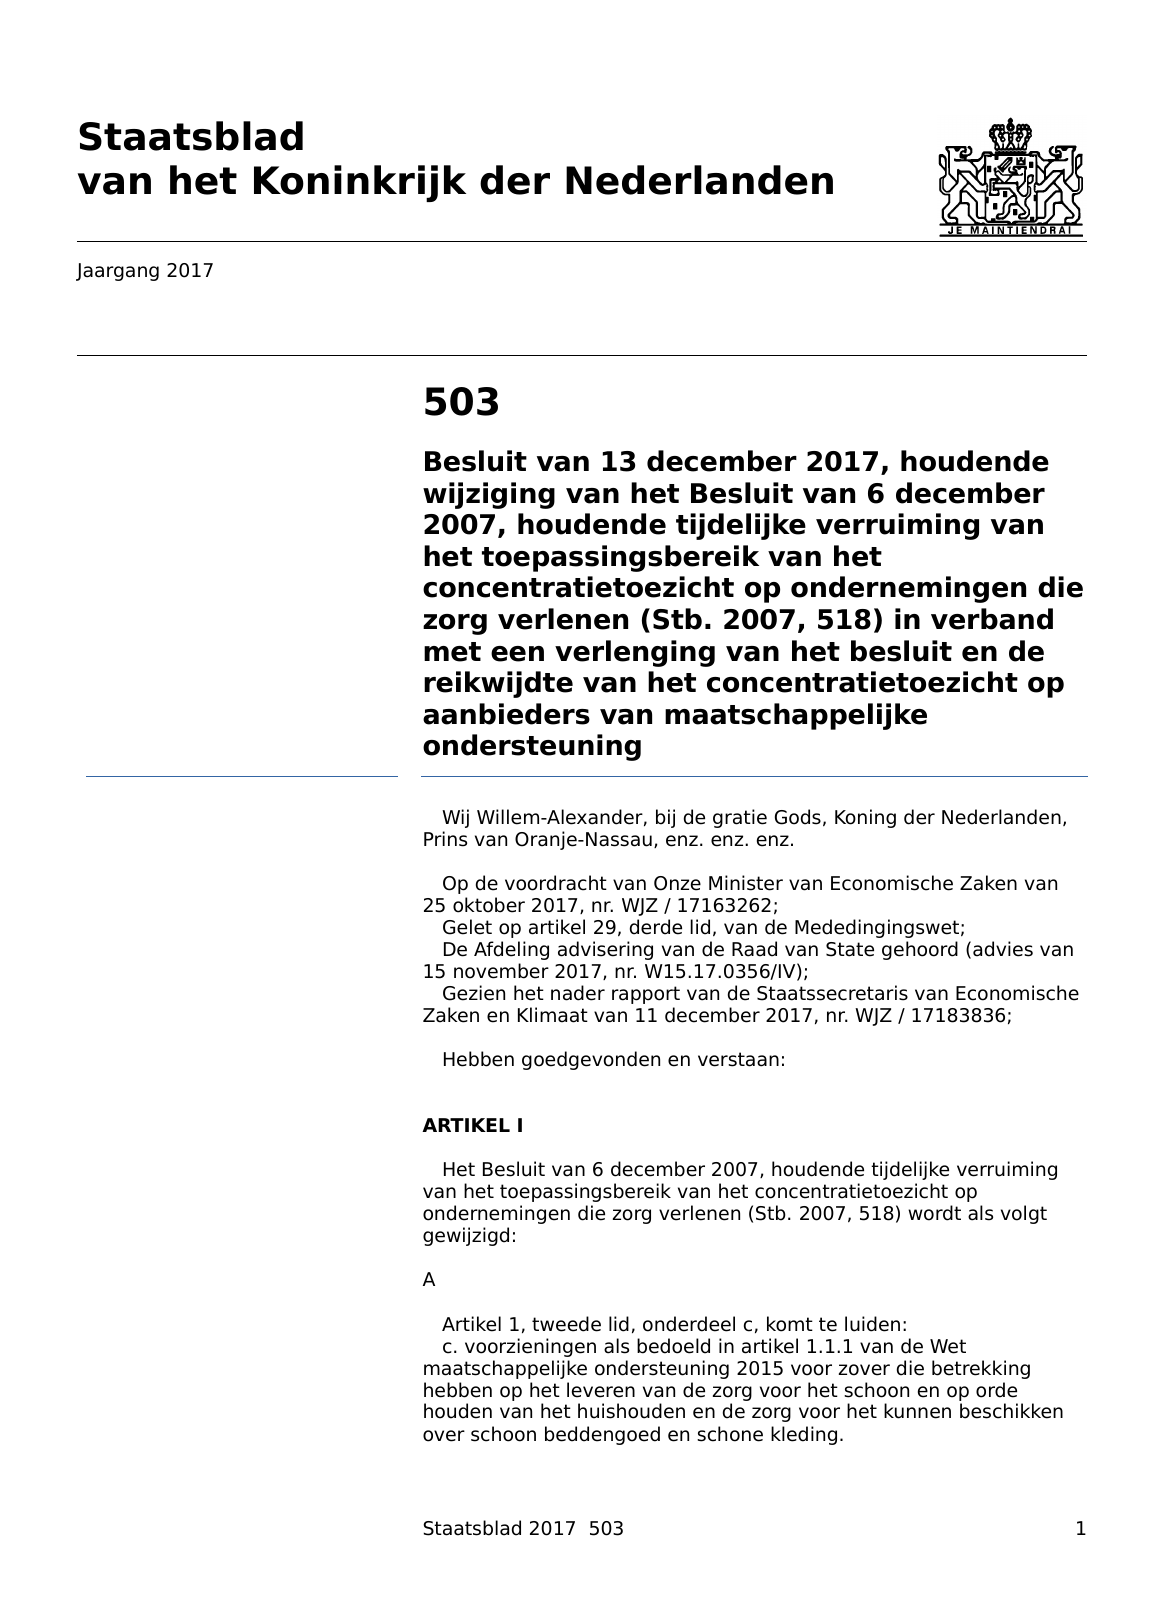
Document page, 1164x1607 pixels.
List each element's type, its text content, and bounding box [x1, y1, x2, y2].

text A [422, 1269, 1087, 1291]
text Gezien het nader rapport van de Staatssecretaris van Economische Zaken en Klimaat van 11 december 2017, nr. WJZ / 17183836; [422, 983, 1087, 1027]
text c. voorzieningen als bedoeld in artikel 1.1.1 van de Wet maatschappelijke ondersteuning 2015 voor zover die betrekking hebben op het leveren van de zorg voor het schoon en op orde houden van het huishouden en de zorg voor het kunnen beschikken over schoon beddengoed en schone kleding. [422, 1336, 1087, 1445]
text De Afdeling advisering van de Raad van State gehoord (advies van 15 november 2017, nr. W15.17.0356/IV); [422, 939, 1087, 983]
text Het Besluit van 6 december 2007, houdende tijdelijke verruiming van het toepassingsbereik van het concentratietoezicht op ondernemingen die zorg verlenen (Stb. 2007, 518) wordt als volgt gewijzigd: [422, 1159, 1087, 1247]
subtitle 503 [422, 381, 1087, 424]
table_header [886, 100, 1087, 241]
text Besluit van 13 december 2017, houdende wijziging van het Besluit van 6 december 2007, houdende tijdelijke verruiming van het toepassingsbereik van het concentratietoezicht op ondernemingen die zorg verlenen (Stb. 2007, 518) in verband met een verlenging van het besluit en de reikwijdte van het concentratietoezicht op aanbieders van maatschappelijke ondersteuning [422, 447, 1087, 762]
text Wij Willem-Alexander, bij de gratie Gods, Koning der Nederlanden, Prins van Oranje-Nassau, enz. enz. enz. [422, 807, 1087, 851]
text Hebben goedgevonden en verstaan: [422, 1049, 1087, 1071]
text Artikel 1, tweede lid, onderdeel c, komt te luiden: [422, 1313, 1087, 1336]
table_cell Jaargang 2017 [77, 242, 1087, 355]
picture [936, 115, 1087, 240]
subtitle ARTIKEL I [422, 1115, 1087, 1137]
table_header Staatsblad van het Koninkrijk der Nederlanden [77, 100, 886, 241]
text Gelet op artikel 29, derde lid, van de Mededingingswet; [422, 917, 1087, 939]
text Op de voordracht van Onze Minister van Economische Zaken van 25 oktober 2017, nr. WJZ / 17163262; [422, 873, 1087, 917]
